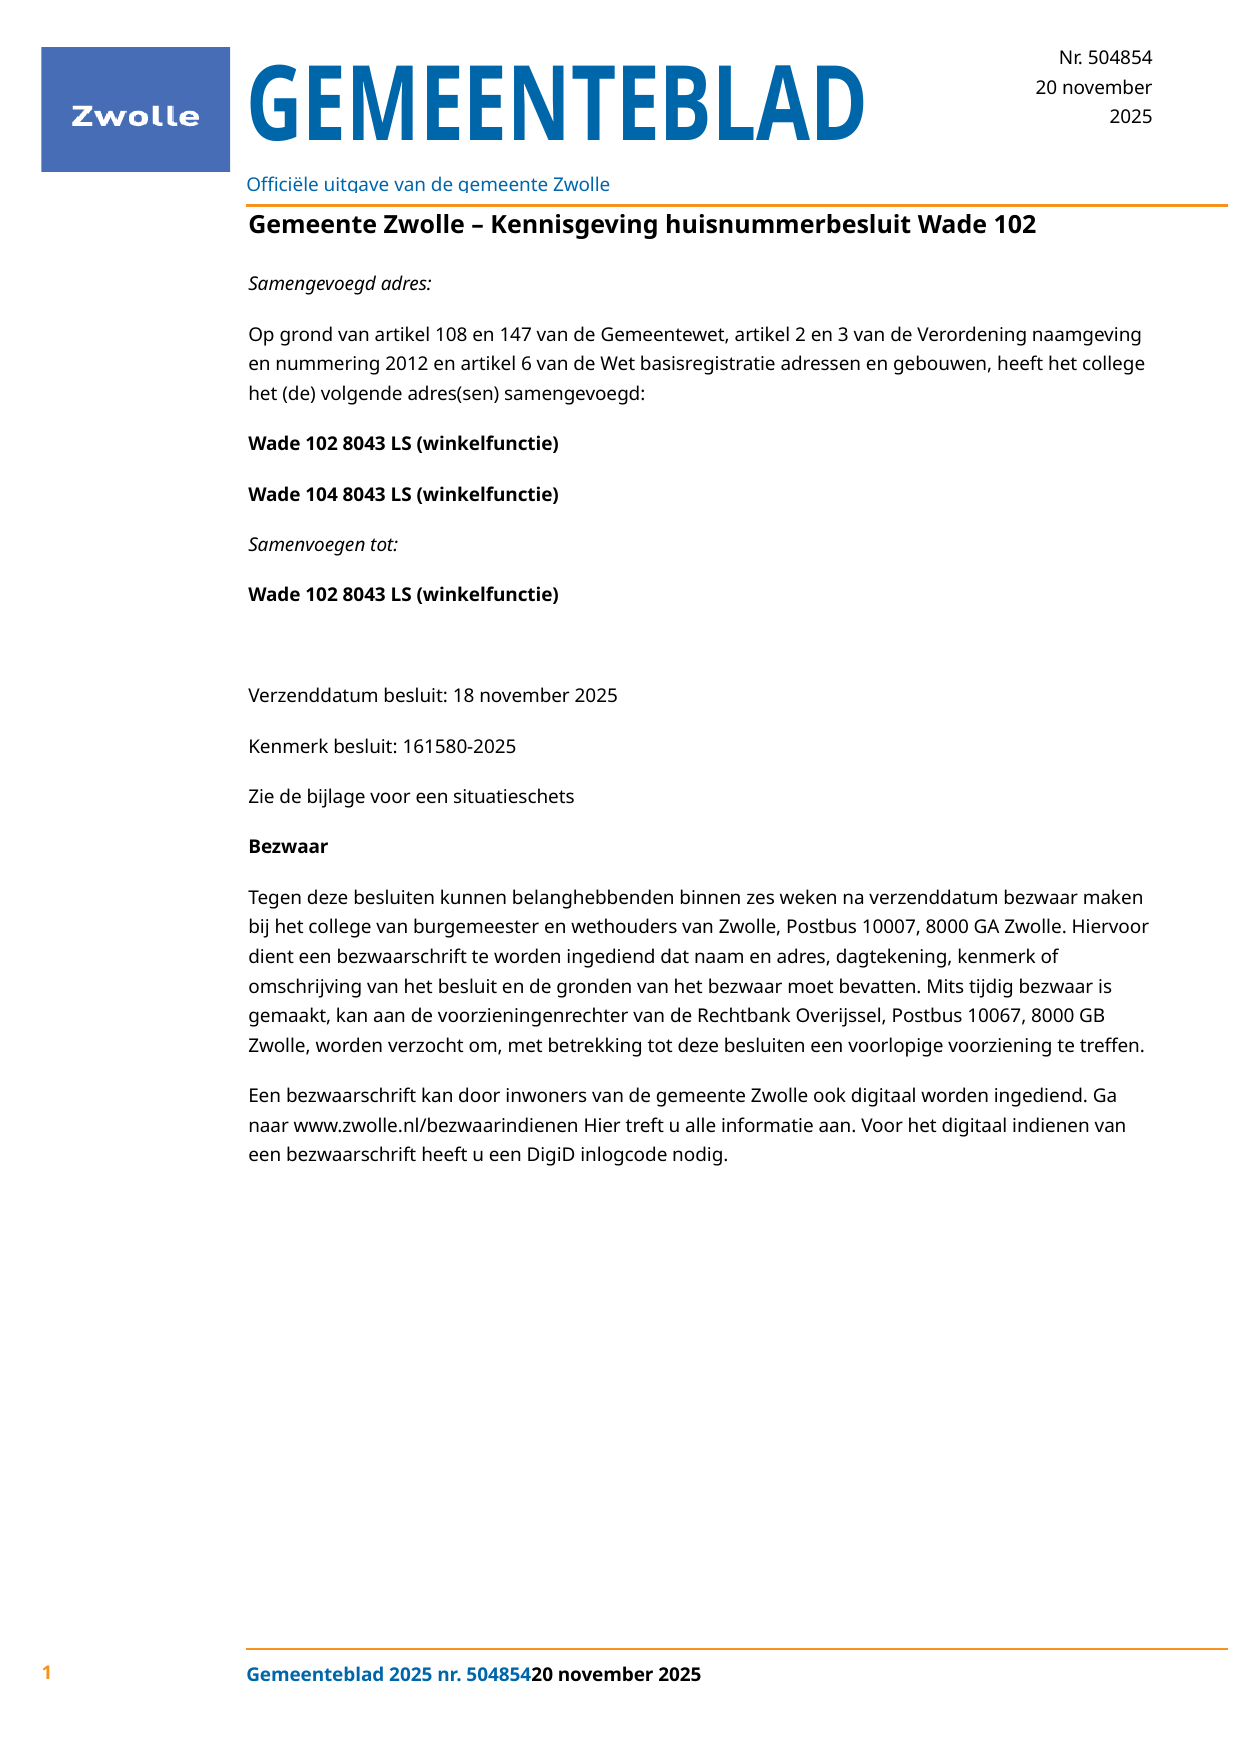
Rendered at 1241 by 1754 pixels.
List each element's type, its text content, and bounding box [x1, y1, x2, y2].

text Verzenddatum besluit: 18 november 2025 [248, 682, 1152, 708]
text Tegen deze besluiten kunnen belanghebbenden binnen zes weken na verzenddatum bezwaar maken bij het college van burgemeester en wethouders van Zwolle, Postbus 10007, 8000 GA Zwolle. Hiervoor dient een bezwaarschrift te worden ingediend dat naam en adres, dagtekening, kenmerk of omschrijving van het besluit en de gronden van het bezwaar moet bevatten. Mits tijdig bezwaar is gemaakt, kan aan de voorzieningenrechter van de Rechtbank Overijssel, Postbus 10067, 8000 GB Zwolle, worden verzocht om, met betrekking tot deze besluiten een voorlopige voorziening te treffen. [248, 884, 1152, 1058]
text Wade 102 8043 LS (winkelfunctie) [248, 430, 1152, 456]
picture [41, 47, 231, 172]
text Wade 104 8043 LS (winkelfunctie) [248, 481, 1152, 506]
text Samengevoegd adres: [248, 270, 1152, 296]
text Zie de bijlage voor een situatieschets [248, 783, 1152, 809]
text Kenmerk besluit: 161580-2025 [248, 733, 1152, 758]
text Op grond van artikel 108 en 147 van de Gemeentewet, artikel 2 en 3 van de Verordening naamgeving en nummering 2012 en artikel 6 van de Wet basisregistratie adressen en gebouwen, heeft het college het (de) volgende adres(sen) samengevoegd: [248, 321, 1152, 406]
text Bezwaar [248, 834, 1152, 859]
text Samenvoegen tot: [248, 531, 1152, 557]
text Gemeente Zwolle – Kennisgeving huisnummerbesluit Wade 102 [248, 207, 1152, 241]
text Wade 102 8043 LS (winkelfunctie) [248, 582, 1152, 607]
text Een bezwaarschrift kan door inwoners van de gemeente Zwolle ook digitaal worden ingediend. Ga naar www.zwolle.nl/bezwaarindienen Hier treft u alle informatie aan. Voor het digitaal indienen van een bezwaarschrift heeft u een DigiD inlogcode nodig. [248, 1082, 1152, 1167]
